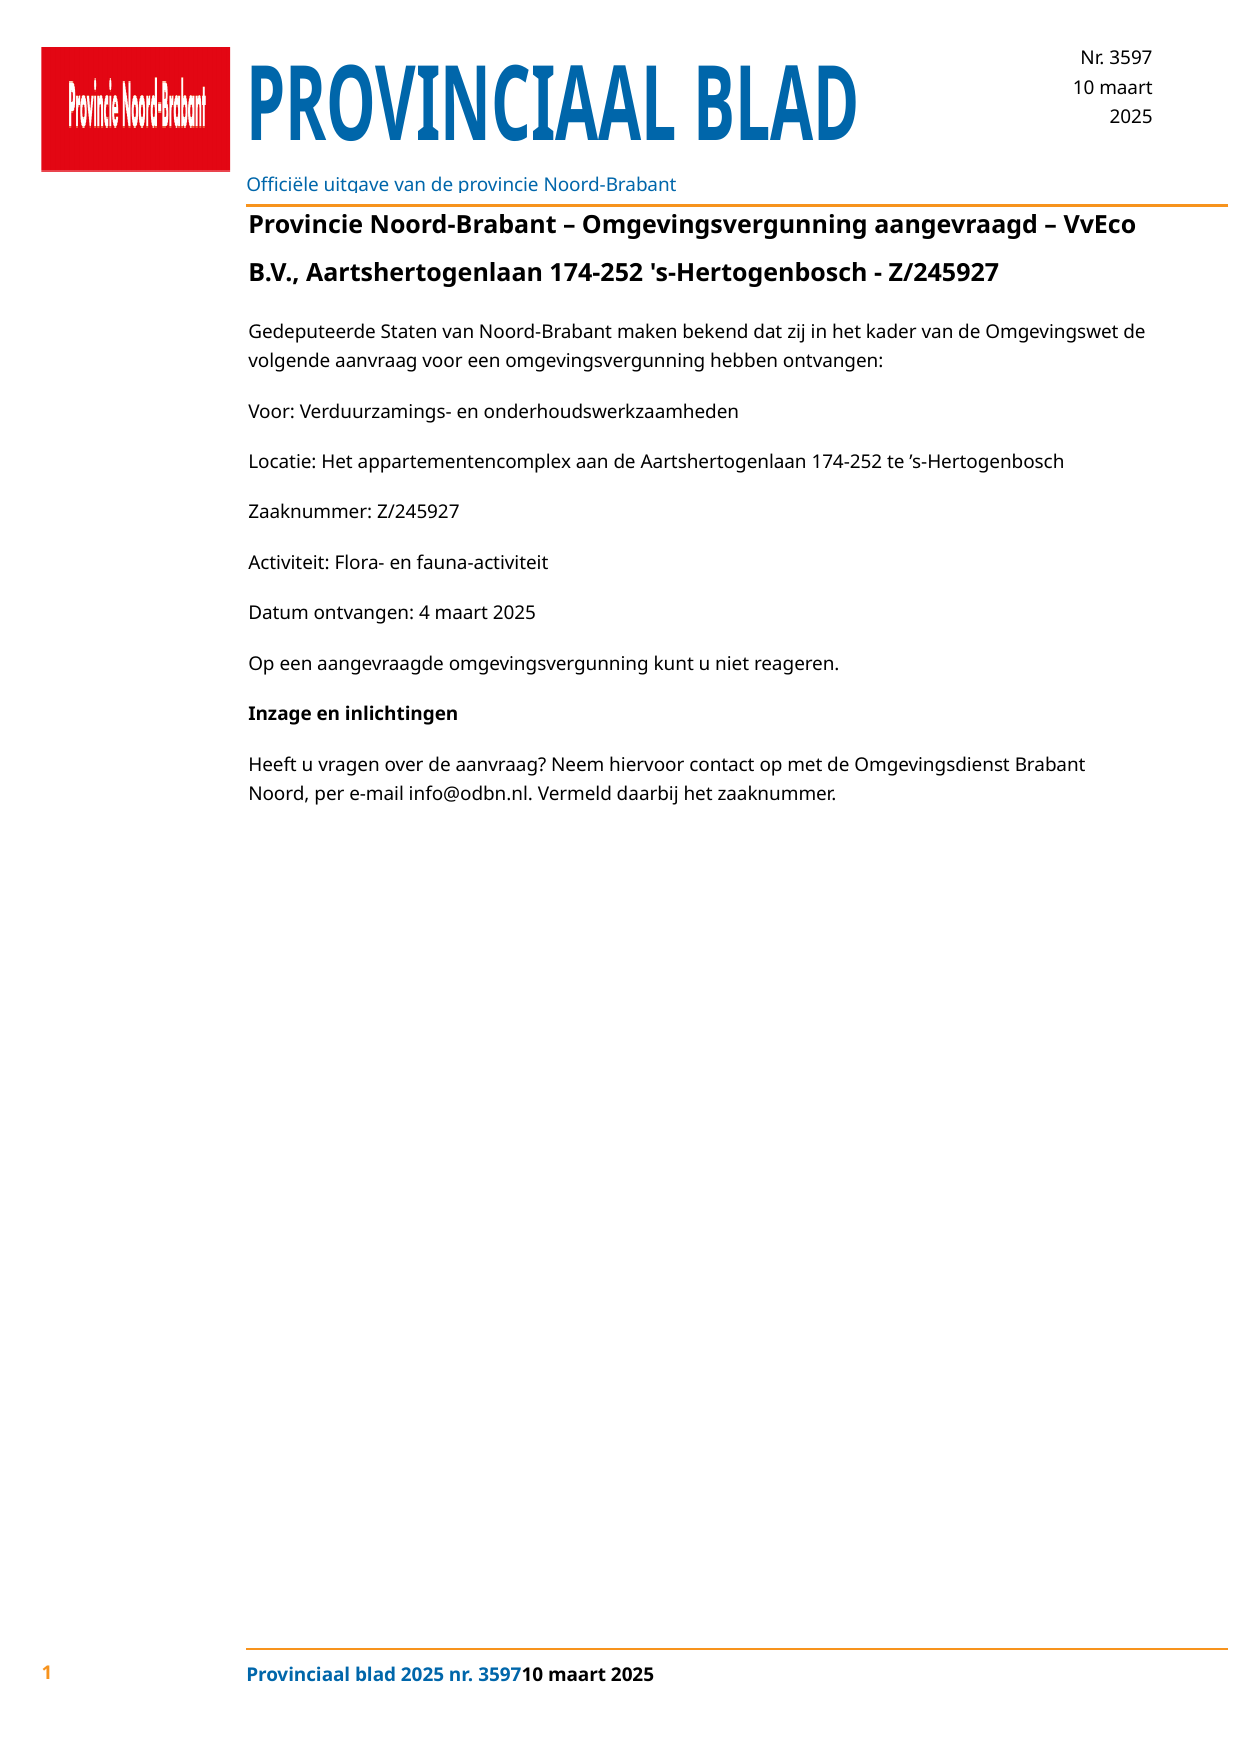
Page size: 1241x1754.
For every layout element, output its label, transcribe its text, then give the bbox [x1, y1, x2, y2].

text Provincie Noord-Brabant – Omgevingsvergunning aangevraagd – VvEco B.V., Aartshertogenlaan 174-252 's-Hertogenbosch - Z/245927 [248, 207, 1152, 288]
picture [41, 47, 231, 172]
text Gedeputeerde Staten van Noord-Brabant maken bekend dat zij in het kader van de Omgevingswet de volgende aanvraag voor een omgevingsvergunning hebben ontvangen: [248, 318, 1152, 373]
text Voor: Verduurzamings- en onderhoudswerkzaamheden [248, 398, 1152, 424]
text Op een aangevraagde omgevingsvergunning kunt u niet reageren. [248, 650, 1152, 676]
text Activiteit: Flora- en fauna-activiteit [248, 549, 1152, 575]
text Heeft u vragen over de aanvraag? Neem hiervoor contact op met de Omgevingsdienst Brabant Noord, per e-mail info@odbn.nl. Vermeld daarbij het zaaknummer. [248, 751, 1152, 806]
text Datum ontvangen: 4 maart 2025 [248, 599, 1152, 625]
text Inzage en inlichtingen [248, 700, 1152, 726]
text Locatie: Het appartementencomplex aan de Aartshertogenlaan 174-252 te ’s-Hertogenbosch [248, 448, 1152, 474]
text Zaaknummer: Z/245927 [248, 499, 1152, 524]
